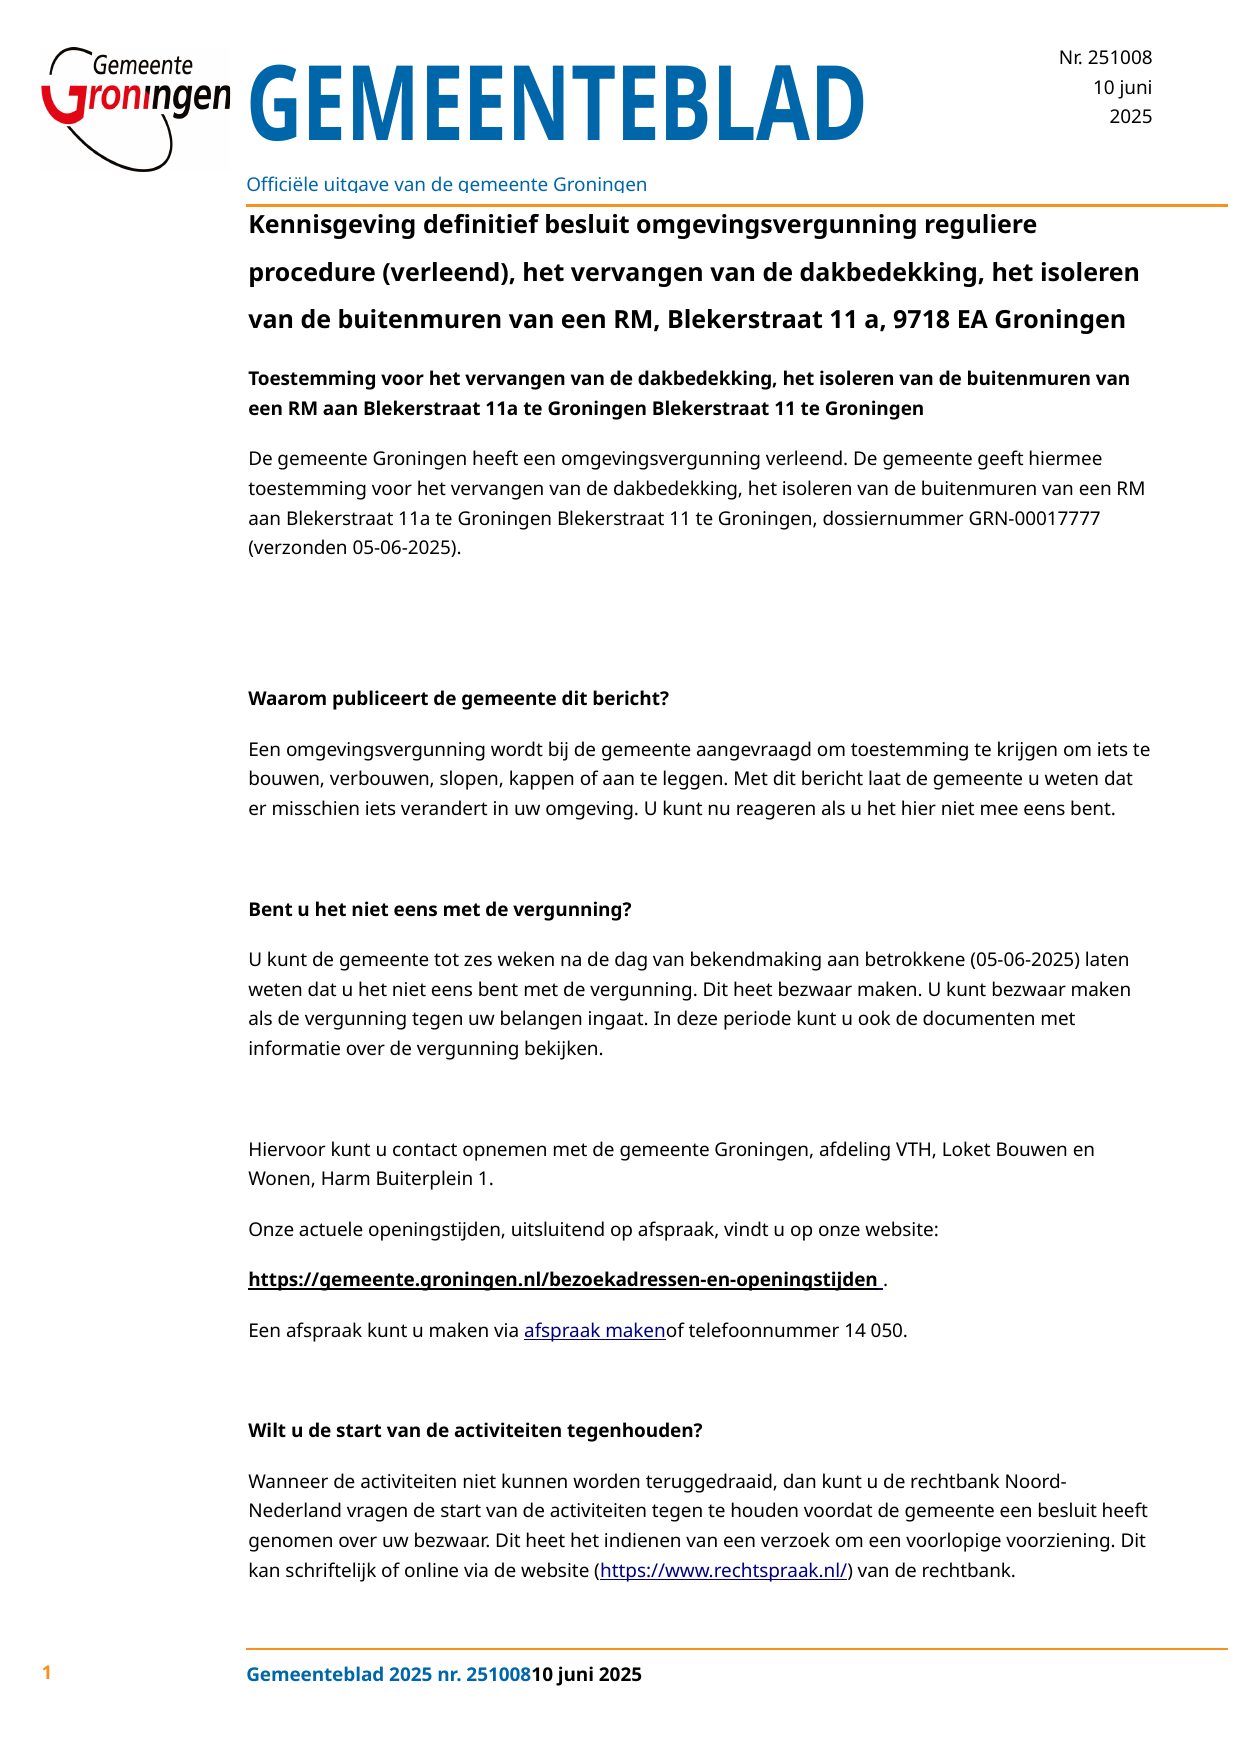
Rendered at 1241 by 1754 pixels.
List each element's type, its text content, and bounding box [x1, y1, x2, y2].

text Kennisgeving definitief besluit omgevingsvergunning reguliere procedure (verleend), het vervangen van de dakbedekking, het isoleren van de buitenmuren van een RM, Blekerstraat 11 a, 9718 EA Groningen [248, 207, 1152, 336]
text De gemeente Groningen heeft een omgevingsvergunning verleend. De gemeente geeft hiermee toestemming voor het vervangen van de dakbedekking, het isoleren van de buitenmuren van een RM aan Blekerstraat 11a te Groningen Blekerstraat 11 te Groningen, dossiernummer GRN-00017777 (verzonden 05-06-2025). [248, 446, 1152, 560]
text https://gemeente.groningen.nl/bezoekadressen-en-openingstijden . [248, 1266, 1152, 1292]
picture [41, 47, 231, 172]
text Toestemming voor het vervangen van de dakbedekking, het isoleren van de buitenmuren van een RM aan Blekerstraat 11a te Groningen Blekerstraat 11 te Groningen [248, 366, 1152, 421]
text Een omgevingsvergunning wordt bij de gemeente aangevraagd om toestemming te krijgen om iets te bouwen, verbouwen, slopen, kappen of aan te leggen. Met dit bericht laat de gemeente u weten dat er misschien iets verandert in uw omgeving. U kunt nu reageren als u het hier niet mee eens bent. [248, 736, 1152, 821]
text Wilt u de start van de activiteiten tegenhouden? [248, 1418, 1152, 1443]
text Hiervoor kunt u contact opnemen met de gemeente Groningen, afdeling VTH, Loket Bouwen en Wonen, Harm Buiterplein 1. [248, 1136, 1152, 1191]
text Wanneer de activiteiten niet kunnen worden teruggedraaid, dan kunt u de rechtbank Noord-Nederland vragen de start van de activiteiten tegen te houden voordat de gemeente een besluit heeft genomen over uw bezwaar. Dit heet het indienen van een verzoek om een voorlopige voorziening. Dit kan schriftelijk of online via de website (https://www.rechtspraak.nl/) van de rechtbank. [248, 1468, 1152, 1582]
text U kunt de gemeente tot zes weken na de dag van bekendmaking aan betrokkene (05-06-2025) laten weten dat u het niet eens bent met de vergunning. Dit heet bezwaar maken. U kunt bezwaar maken als de vergunning tegen uw belangen ingaat. In deze periode kunt u ook de documenten met informatie over de vergunning bekijken. [248, 946, 1152, 1061]
text Een afspraak kunt u maken via afspraak makenof telefoonnummer 14 050. [248, 1317, 1152, 1342]
text Onze actuele openingstijden, uitsluitend op afspraak, vindt u op onze website: [248, 1216, 1152, 1242]
text Bent u het niet eens met de vergunning? [248, 896, 1152, 922]
text Waarom publiceert de gemeente dit bericht? [248, 686, 1152, 711]
